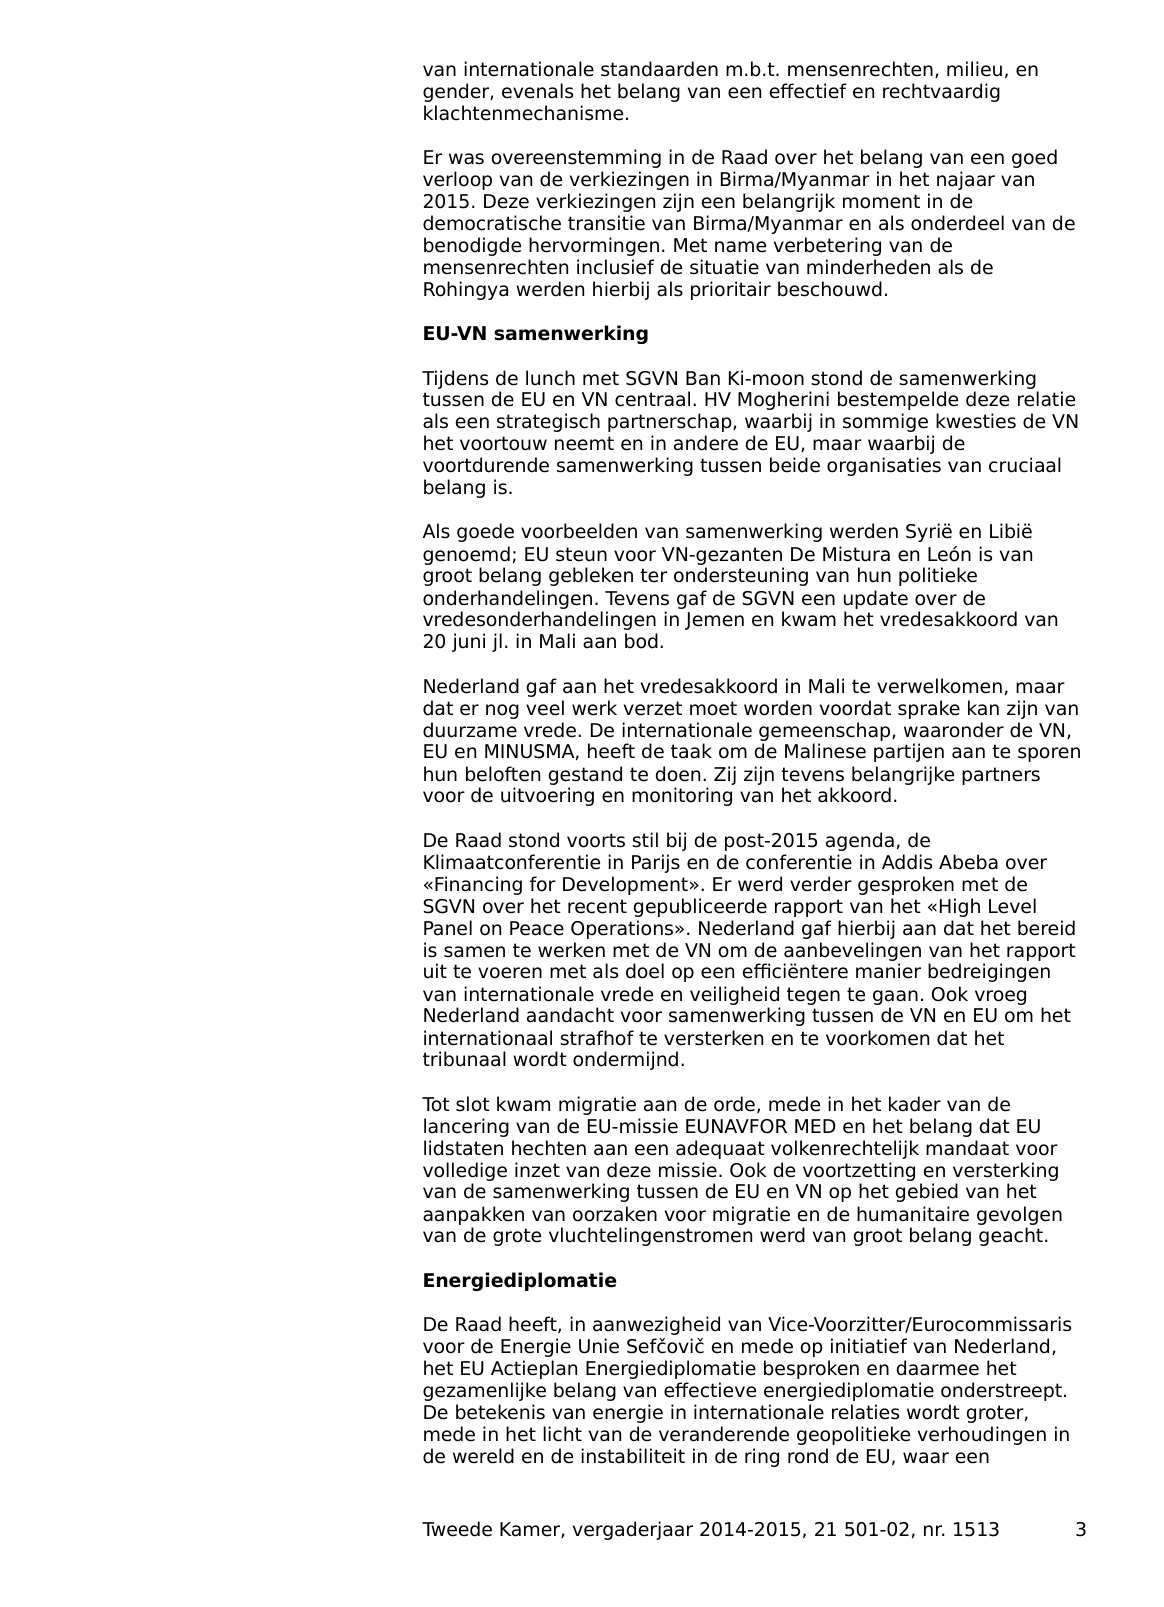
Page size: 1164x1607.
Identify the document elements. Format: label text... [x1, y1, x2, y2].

text De Raad heeft, in aanwezigheid van Vice-Voorzitter/Eurocommissaris voor de Energie Unie Sefčovič en mede op initiatief van Nederland, het EU Actieplan Energiediplomatie besproken en daarmee het gezamenlijke belang van effectieve energiediplomatie onderstreept. De betekenis van energie in internationale relaties wordt groter, mede in het licht van de veranderende geopolitieke verhoudingen in de wereld en de instabiliteit in de ring rond de EU, waar een [422, 1314, 1087, 1468]
text De Raad stond voorts stil bij de post-2015 agenda, de Klimaatconferentie in Parijs en de conferentie in Addis Abeba over «Financing for Development». Er werd verder gesproken met de SGVN over het recent gepubliceerde rapport van het «High Level Panel on Peace Operations». Nederland gaf hierbij aan dat het bereid is samen te werken met de VN om de aanbevelingen van het rapport uit te voeren met als doel op een efficiëntere manier bedreigingen van internationale vrede en veiligheid tegen te gaan. Ook vroeg Nederland aandacht voor samenwerking tussen de VN en EU om het internationaal strafhof te versterken en te voorkomen dat het tribunaal wordt ondermijnd. [422, 829, 1087, 1071]
subtitle Energiediplomatie [422, 1269, 1087, 1292]
text van internationale standaarden m.b.t. mensenrechten, milieu, en gender, evenals het belang van een effectief en rechtvaardig klachtenmechanisme. [422, 59, 1087, 125]
text Er was overeenstemming in de Raad over het belang van een goed verloop van de verkiezingen in Birma/Myanmar in het najaar van 2015. Deze verkiezingen zijn een belangrijk moment in de democratische transitie van Birma/Myanmar en als onderdeel van de benodigde hervormingen. Met name verbetering van de mensenrechten inclusief de situatie van minderheden als de Rohingya werden hierbij als prioritair beschouwd. [422, 147, 1087, 301]
text Tot slot kwam migratie aan de orde, mede in het kader van de lancering van de EU-missie EUNAVFOR MED en het belang dat EU lidstaten hechten aan een adequaat volkenrechtelijk mandaat voor volledige inzet van deze missie. Ook de voortzetting en versterking van de samenwerking tussen de EU en VN op het gebied van het aanpakken van oorzaken voor migratie en de humanitaire gevolgen van de grote vluchtelingenstromen werd van groot belang geacht. [422, 1093, 1087, 1247]
subtitle EU-VN samenwerking [422, 323, 1087, 345]
text Nederland gaf aan het vredesakkoord in Mali te verwelkomen, maar dat er nog veel werk verzet moet worden voordat sprake kan zijn van duurzame vrede. De internationale gemeenschap, waaronder de VN, EU en MINUSMA, heeft de taak om de Malinese partijen aan te sporen hun beloften gestand te doen. Zij zijn tevens belangrijke partners voor de uitvoering en monitoring van het akkoord. [422, 676, 1087, 807]
text Tijdens de lunch met SGVN Ban Ki-moon stond de samenwerking tussen de EU en VN centraal. HV Mogherini bestempelde deze relatie als een strategisch partnerschap, waarbij in sommige kwesties de VN het voortouw neemt en in andere de EU, maar waarbij de voortdurende samenwerking tussen beide organisaties van cruciaal belang is. [422, 367, 1087, 499]
text Als goede voorbeelden van samenwerking werden Syrië en Libië genoemd; EU steun voor VN-gezanten De Mistura en León is van groot belang gebleken ter ondersteuning van hun politieke onderhandelingen. Tevens gaf de SGVN een update over de vredesonderhandelingen in Jemen en kwam het vredesakkoord van 20 juni jl. in Mali aan bod. [422, 521, 1087, 653]
